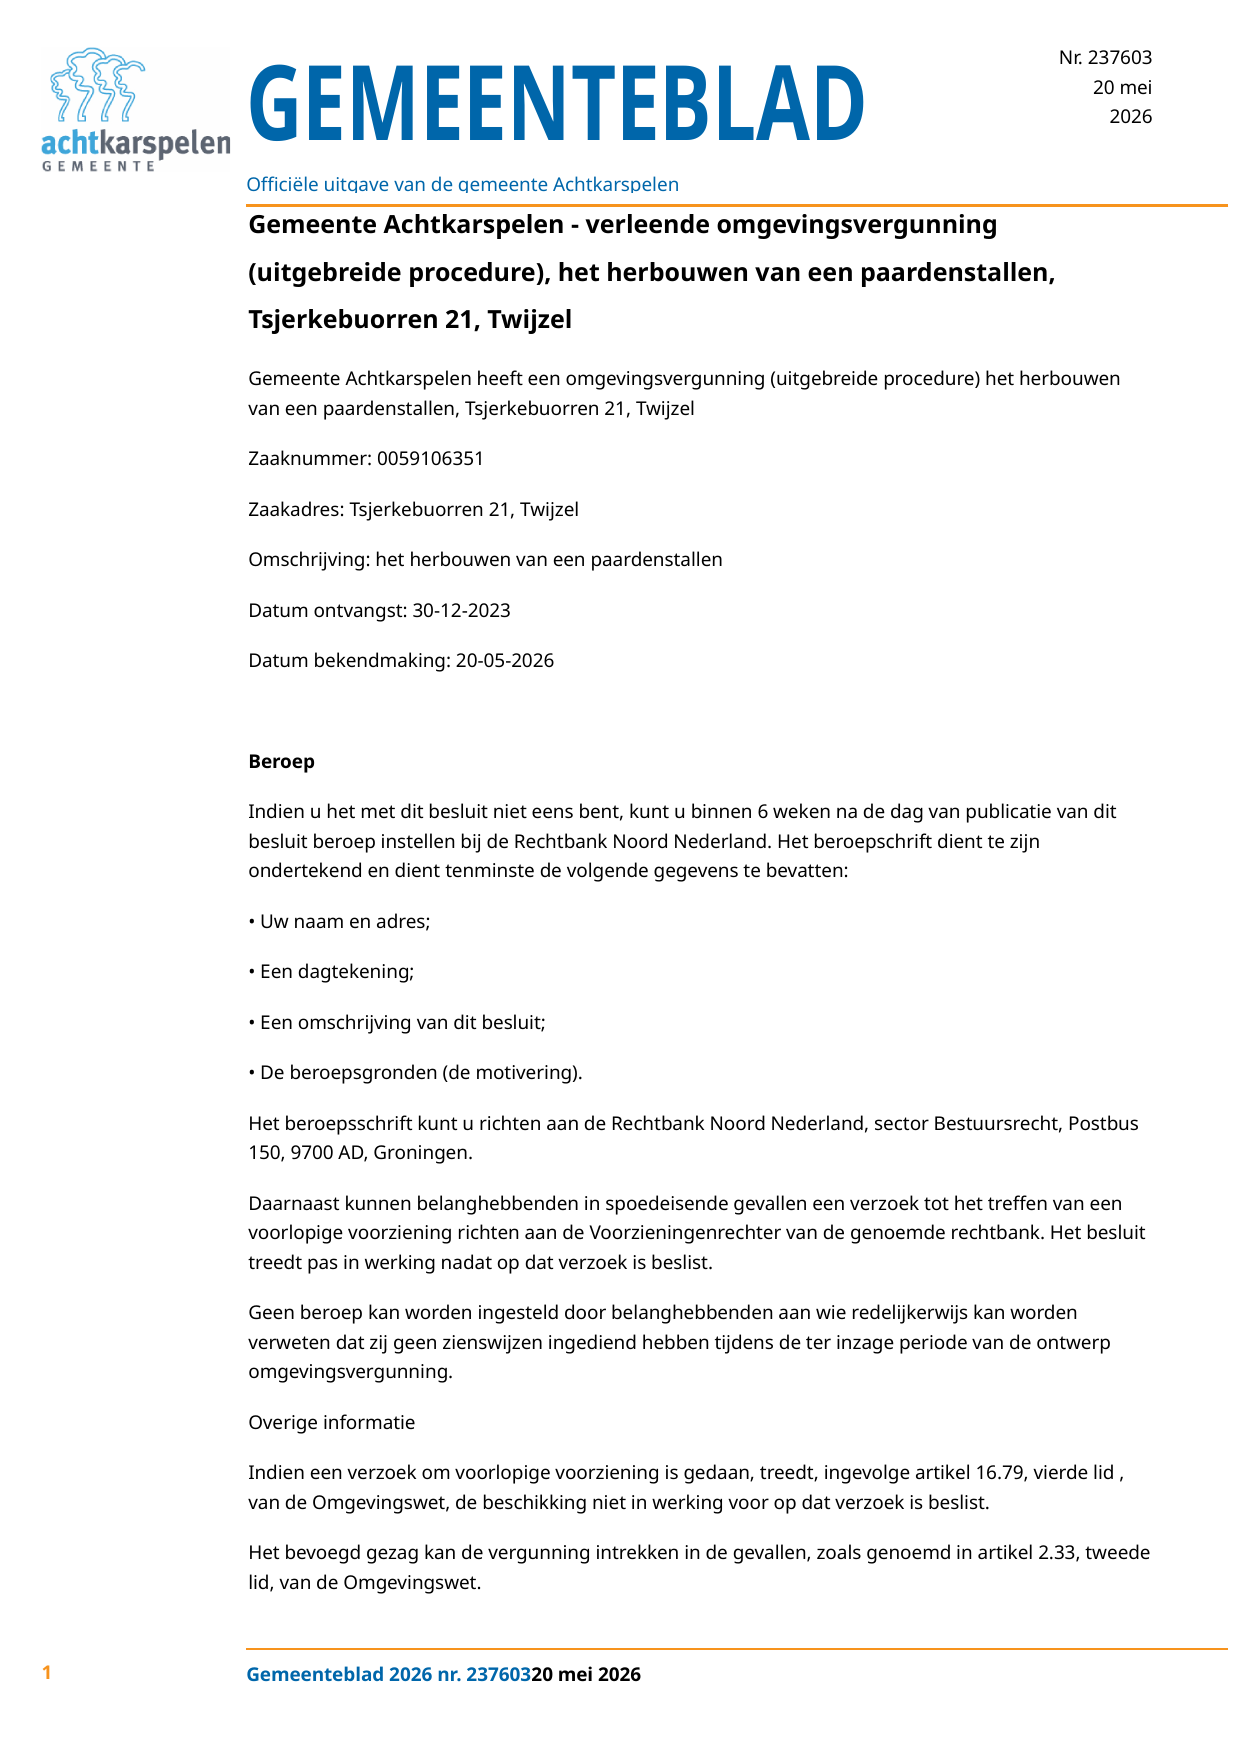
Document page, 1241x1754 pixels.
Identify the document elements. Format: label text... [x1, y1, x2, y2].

text Het bevoegd gezag kan de vergunning intrekken in de gevallen, zoals genoemd in artikel 2.33, tweede lid, van de Omgevingswet. [248, 1539, 1152, 1594]
text Geen beroep kan worden ingesteld door belanghebbenden aan wie redelijkerwijs kan worden verweten dat zij geen zienswijzen ingediend hebben tijdens de ter inzage periode van de ontwerp omgevingsvergunning. [248, 1299, 1152, 1384]
text Beroep [248, 748, 1152, 774]
text • Een dagtekening; [248, 958, 1152, 984]
text Het beroepsschrift kunt u richten aan de Rechtbank Noord Nederland, sector Bestuursrecht, Postbus 150, 9700 AD, Groningen. [248, 1110, 1152, 1165]
text Overige informatie [248, 1409, 1152, 1434]
text Indien u het met dit besluit niet eens bent, kunt u binnen 6 weken na de dag van publicatie van dit besluit beroep instellen bij de Rechtbank Noord Nederland. Het beroepschrift dient te zijn ondertekend en dient tenminste de volgende gegevens te bevatten: [248, 798, 1152, 883]
text Zaaknummer: 0059106351 [248, 446, 1152, 471]
text Datum ontvangst: 30-12-2023 [248, 597, 1152, 622]
text Gemeente Achtkarspelen heeft een omgevingsvergunning (uitgebreide procedure) het herbouwen van een paardenstallen, Tsjerkebuorren 21, Twijzel [248, 366, 1152, 421]
picture [41, 47, 231, 172]
text • Een omschrijving van dit besluit; [248, 1009, 1152, 1034]
text • Uw naam en adres; [248, 908, 1152, 934]
text Omschrijving: het herbouwen van een paardenstallen [248, 546, 1152, 572]
text Daarnaast kunnen belanghebbenden in spoedeisende gevallen een verzoek tot het treffen van een voorlopige voorziening richten aan de Voorzieningenrechter van de genoemde rechtbank. Het besluit treedt pas in werking nadat op dat verzoek is beslist. [248, 1190, 1152, 1274]
text Zaakadres: Tsjerkebuorren 21, Twijzel [248, 496, 1152, 522]
text Gemeente Achtkarspelen - verleende omgevingsvergunning (uitgebreide procedure), het herbouwen van een paardenstallen, Tsjerkebuorren 21, Twijzel [248, 207, 1152, 336]
text Indien een verzoek om voorlopige voorziening is gedaan, treedt, ingevolge artikel 16.79, vierde lid , van de Omgevingswet, de beschikking niet in werking voor op dat verzoek is beslist. [248, 1459, 1152, 1514]
text • De beroepsgronden (de motivering). [248, 1059, 1152, 1085]
text Datum bekendmaking: 20-05-2026 [248, 647, 1152, 673]
